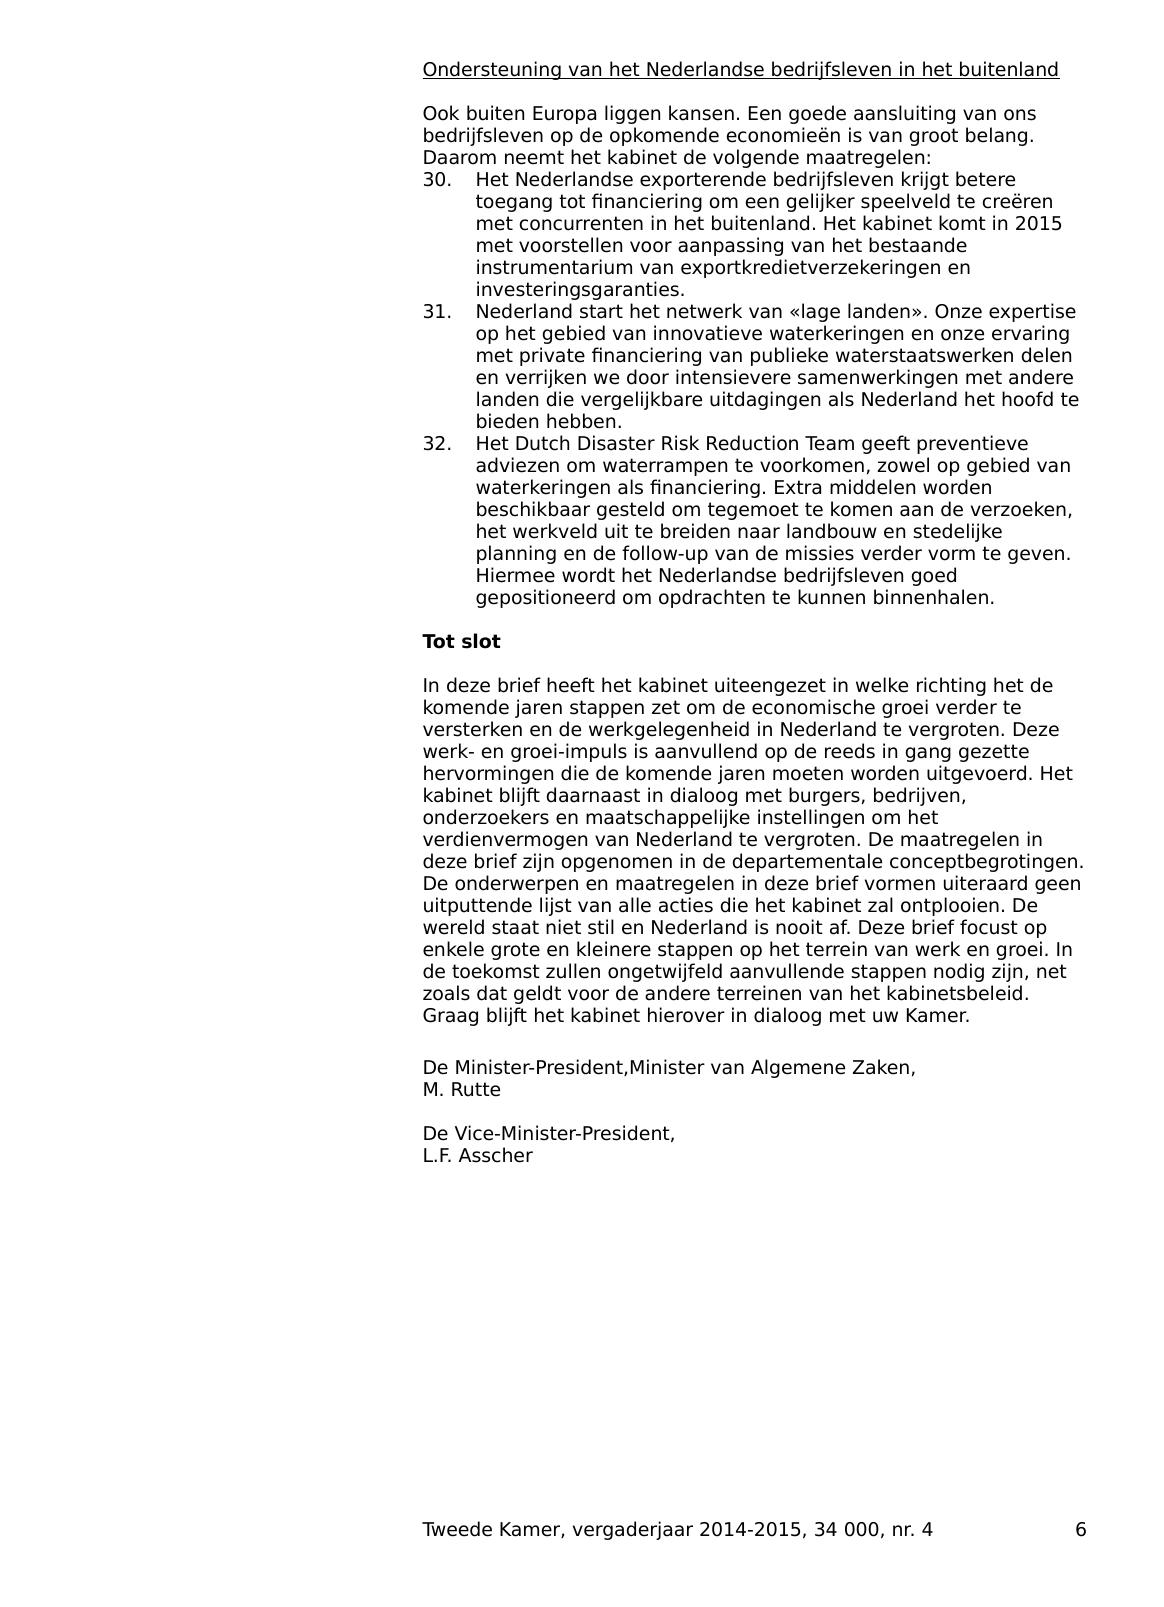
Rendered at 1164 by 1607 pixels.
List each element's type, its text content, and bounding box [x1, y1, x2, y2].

text 32. Het Dutch Disaster Risk Reduction Team geeft preventieve adviezen om waterrampen te voorkomen, zowel op gebied van waterkeringen als financiering. Extra middelen worden beschikbaar gesteld om tegemoet te komen aan de verzoeken, het werkveld uit te breiden naar landbouw en stedelijke planning en de follow-up van de missies verder vorm te geven. Hiermee wordt het Nederlandse bedrijfsleven goed gepositioneerd om opdrachten te kunnen binnenhalen. [422, 433, 1087, 609]
text 30. Het Nederlandse exporterende bedrijfsleven krijgt betere toegang tot financiering om een gelijker speelveld te creëren met concurrenten in het buitenland. Het kabinet komt in 2015 met voorstellen voor aanpassing van het bestaande instrumentarium van exportkredietverzekeringen en investeringsgaranties. [422, 169, 1087, 301]
text 31. Nederland start het netwerk van «lage landen». Onze expertise op het gebied van innovatieve waterkeringen en onze ervaring met private financiering van publieke waterstaatswerken delen en verrijken we door intensievere samenwerkingen met andere landen die vergelijkbare uitdagingen als Nederland het hoofd te bieden hebben. [422, 301, 1087, 433]
text De Minister-President,Minister van Algemene Zaken, M. Rutte [422, 1057, 1087, 1101]
subtitle Ondersteuning van het Nederlandse bedrijfsleven in het buitenland [422, 59, 1087, 81]
subtitle Tot slot [422, 631, 1087, 653]
text De Vice-Minister-President, L.F. Asscher [422, 1123, 1087, 1167]
text Ook buiten Europa liggen kansen. Een goede aansluiting van ons bedrijfsleven op de opkomende economieën is van groot belang. Daarom neemt het kabinet de volgende maatregelen: [422, 103, 1087, 169]
text In deze brief heeft het kabinet uiteengezet in welke richting het de komende jaren stappen zet om de economische groei verder te versterken en de werkgelegenheid in Nederland te vergroten. Deze werk- en groei-impuls is aanvullend op de reeds in gang gezette hervormingen die de komende jaren moeten worden uitgevoerd. Het kabinet blijft daarnaast in dialoog met burgers, bedrijven, onderzoekers en maatschappelijke instellingen om het verdienvermogen van Nederland te vergroten. De maatregelen in deze brief zijn opgenomen in de departementale conceptbegrotingen. De onderwerpen en maatregelen in deze brief vormen uiteraard geen uitputtende lijst van alle acties die het kabinet zal ontplooien. De wereld staat niet stil en Nederland is nooit af. Deze brief focust op enkele grote en kleinere stappen op het terrein van werk en groei. In de toekomst zullen ongetwijfeld aanvullende stappen nodig zijn, net zoals dat geldt voor de andere terreinen van het kabinetsbeleid. Graag blijft het kabinet hierover in dialoog met uw Kamer. [422, 675, 1087, 1027]
